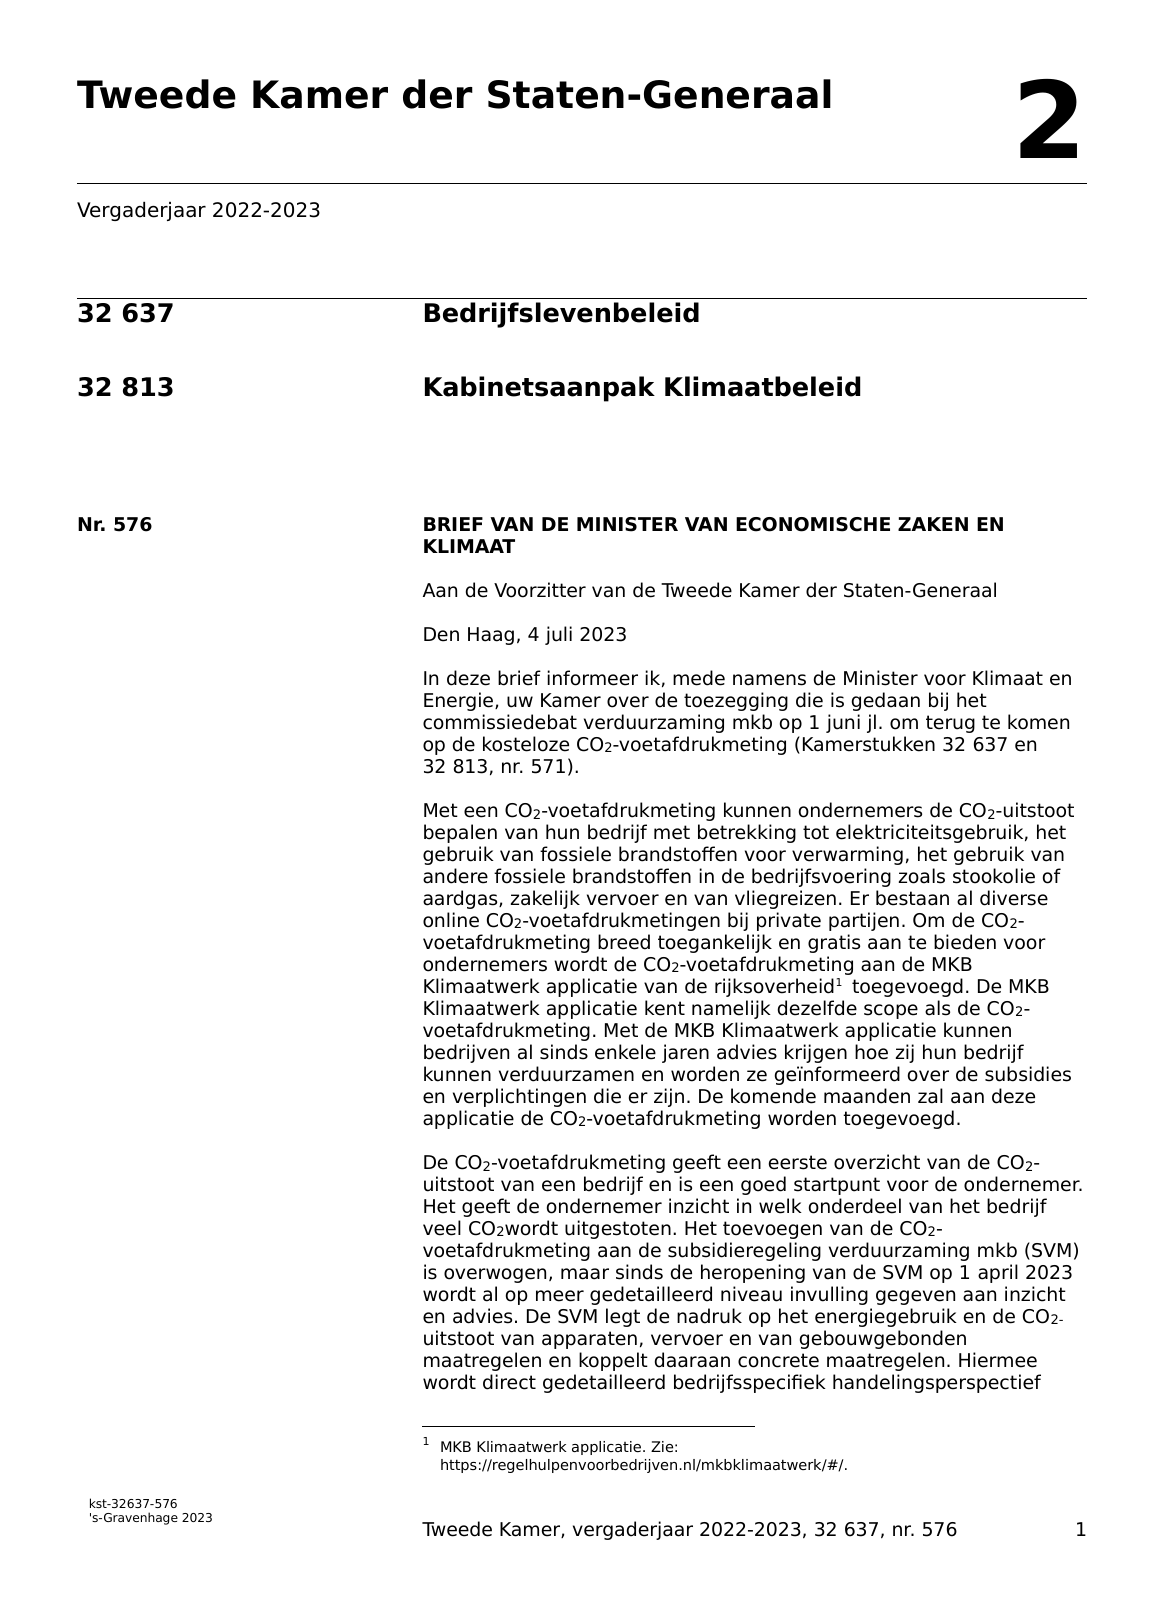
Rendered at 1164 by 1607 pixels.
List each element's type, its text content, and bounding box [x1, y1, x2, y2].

table_header 2 [886, 59, 1087, 183]
subtitle Nr. 576 BRIEF VAN DE MINISTER VAN ECONOMISCHE ZAKEN EN KLIMAAT [77, 514, 1087, 558]
table_header Tweede Kamer der Staten-Generaal [77, 59, 886, 183]
text kst-32637-576 [88, 1497, 323, 1511]
text Den Haag, 4 juli 2023 [422, 624, 1087, 646]
text In deze brief informeer ik, mede namens de Minister voor Klimaat en Energie, uw Kamer over de toezegging die is gedaan bij het commissiedebat verduurzaming mkb op 1 juni jl. om terug te komen op de kosteloze CO2-voetafdrukmeting (Kamerstukken 32 637 en 32 813, nr. 571). [422, 668, 1087, 778]
text De CO2-voetafdrukmeting geeft een eerste overzicht van de CO2-uitstoot van een bedrijf en is een goed startpunt voor de ondernemer. Het geeft de ondernemer inzicht in welk onderdeel van het bedrijf veel CO2wordt uitgestoten. Het toevoegen van de CO2-voetafdrukmeting aan de subsidieregeling verduurzaming mkb (SVM) is overwogen, maar sinds de heropening van de SVM op 1 april 2023 wordt al op meer gedetailleerd niveau invulling gegeven aan inzicht en advies. De SVM legt de nadruk op het energiegebruik en de CO2-uitstoot van apparaten, vervoer en van gebouwgebonden maatregelen en koppelt daaraan concrete maatregelen. Hiermee wordt direct gedetailleerd bedrijfsspecifiek handelingsperspectief [422, 1152, 1087, 1394]
text Met een CO2-voetafdrukmeting kunnen ondernemers de CO2-uitstoot bepalen van hun bedrijf met betrekking tot elektriciteitsgebruik, het gebruik van fossiele brandstoffen voor verwarming, het gebruik van andere fossiele brandstoffen in de bedrijfsvoering zoals stookolie of aardgas, zakelijk vervoer en van vliegreizen. Er bestaan al diverse online CO2-voetafdrukmetingen bij private partijen. Om de CO2-voetafdrukmeting breed toegankelijk en gratis aan te bieden voor ondernemers wordt de CO2-voetafdrukmeting aan de MKB Klimaatwerk applicatie van de rijksoverheid toegevoegd. De MKB Klimaatwerk applicatie kent namelijk dezelfde scope als de CO2-voetafdrukmeting. Met de MKB Klimaatwerk applicatie kunnen bedrijven al sinds enkele jaren advies krijgen hoe zij hun bedrijf kunnen verduurzamen en worden ze geïnformeerd over de subsidies en verplichtingen die er zijn. De komende maanden zal aan deze applicatie de CO2-voetafdrukmeting worden toegevoegd. [422, 800, 1087, 1130]
text MKB Klimaatwerk applicatie. Zie: https://regelhulpenvoorbedrijven.nl/mkbklimaatwerk/#/. [422, 1435, 1087, 1474]
text Aan de Voorzitter van de Tweede Kamer der Staten-Generaal [422, 580, 1087, 602]
table_cell Vergaderjaar 2022-2023 [77, 184, 1087, 298]
text 's-Gravenhage 2023 [88, 1511, 323, 1525]
subtitle 32 637 Bedrijfslevenbeleid [77, 299, 1087, 329]
subtitle 32 813 Kabinetsaanpak Klimaatbeleid [77, 373, 1087, 403]
